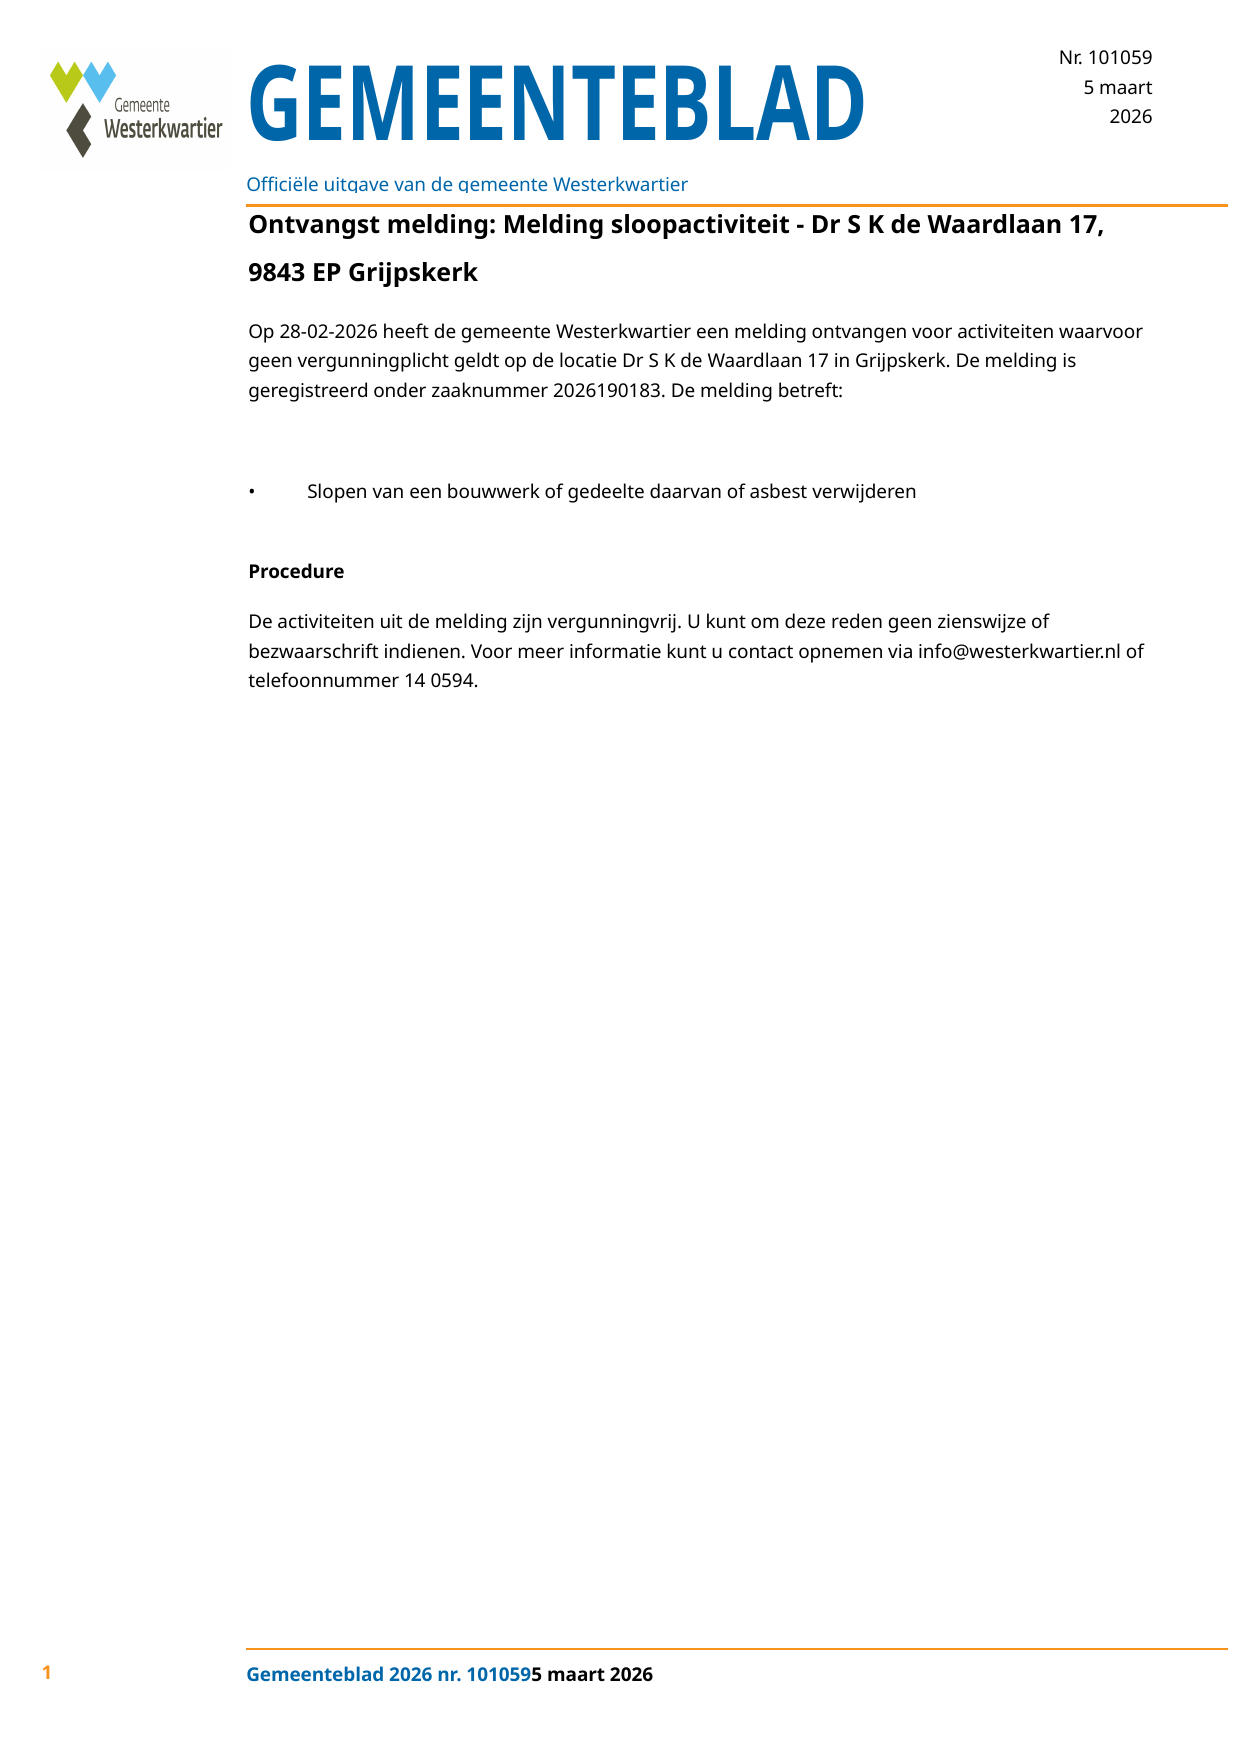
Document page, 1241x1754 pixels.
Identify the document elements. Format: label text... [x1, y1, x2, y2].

list Slopen van een bouwwerk of gedeelte daarvan of asbest verwijderen [248, 478, 1152, 504]
text Op 28-02-2026 heeft de gemeente Westerkwartier een melding ontvangen voor activiteiten waarvoor geen vergunningplicht geldt op de locatie Dr S K de Waardlaan 17 in Grijpskerk. De melding is geregistreerd onder zaaknummer 2026190183. De melding betreft: [248, 318, 1152, 403]
picture [41, 47, 231, 172]
text De activiteiten uit de melding zijn vergunningvrij. U kunt om deze reden geen zienswijze of bezwaarschrift indienen. Voor meer informatie kunt u contact opnemen via info@westerkwartier.nl of telefoonnummer 14 0594. [248, 608, 1152, 693]
text Procedure [248, 558, 1152, 584]
text Ontvangst melding: Melding sloopactiviteit - Dr S K de Waardlaan 17, 9843 EP Grijpskerk [248, 207, 1152, 288]
